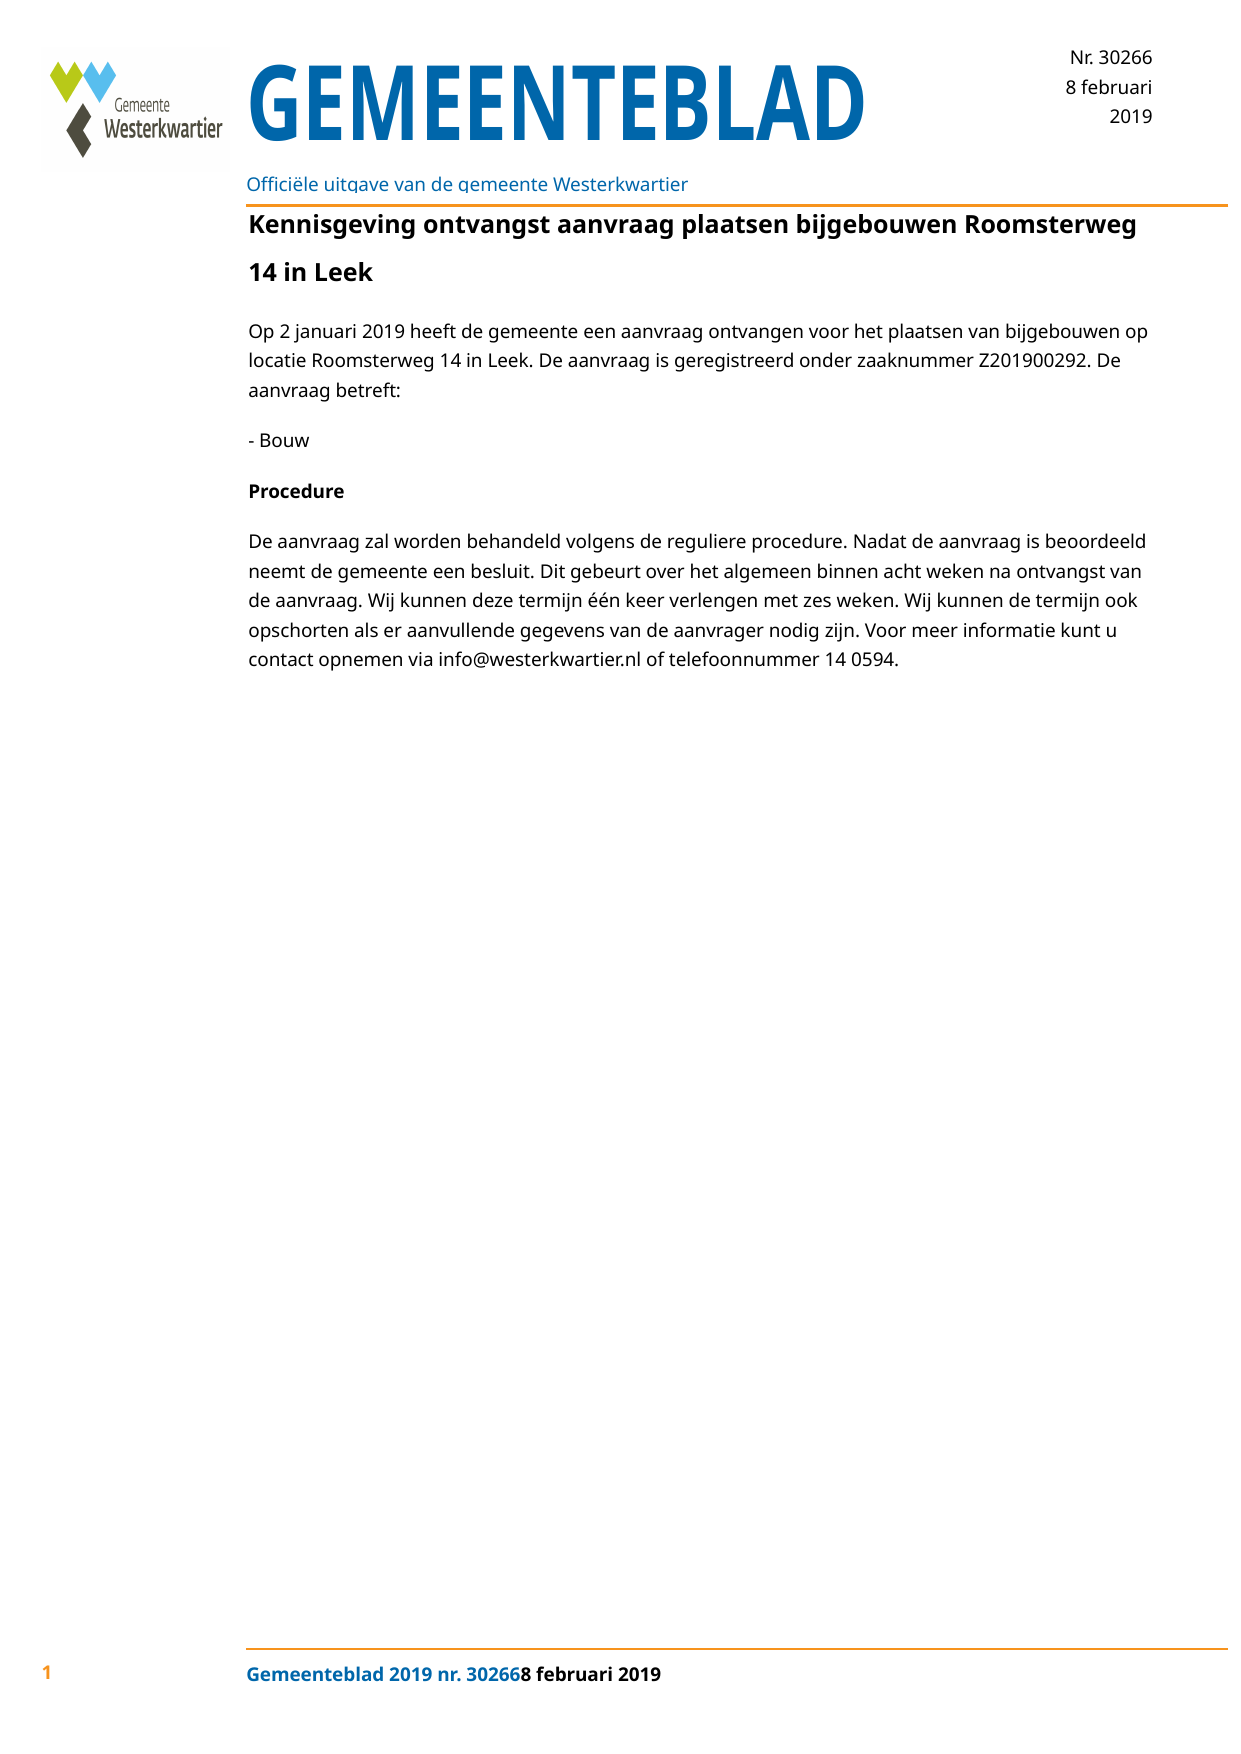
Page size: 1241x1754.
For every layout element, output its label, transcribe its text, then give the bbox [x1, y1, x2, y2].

text - Bouw [248, 427, 1152, 453]
text Op 2 januari 2019 heeft de gemeente een aanvraag ontvangen voor het plaatsen van bijgebouwen op locatie Roomsterweg 14 in Leek. De aanvraag is geregistreerd onder zaaknummer Z201900292. De aanvraag betreft: [248, 318, 1152, 403]
text De aanvraag zal worden behandeld volgens de reguliere procedure. Nadat de aanvraag is beoordeeld neemt de gemeente een besluit. Dit gebeurt over het algemeen binnen acht weken na ontvangst van de aanvraag. Wij kunnen deze termijn één keer verlengen met zes weken. Wij kunnen de termijn ook opschorten als er aanvullende gegevens van de aanvrager nodig zijn. Voor meer informatie kunt u contact opnemen via info@westerkwartier.nl of telefoonnummer 14 0594. [248, 528, 1152, 672]
text Kennisgeving ontvangst aanvraag plaatsen bijgebouwen Roomsterweg 14 in Leek [248, 207, 1152, 288]
picture [41, 47, 231, 172]
text Procedure [248, 478, 1152, 504]
